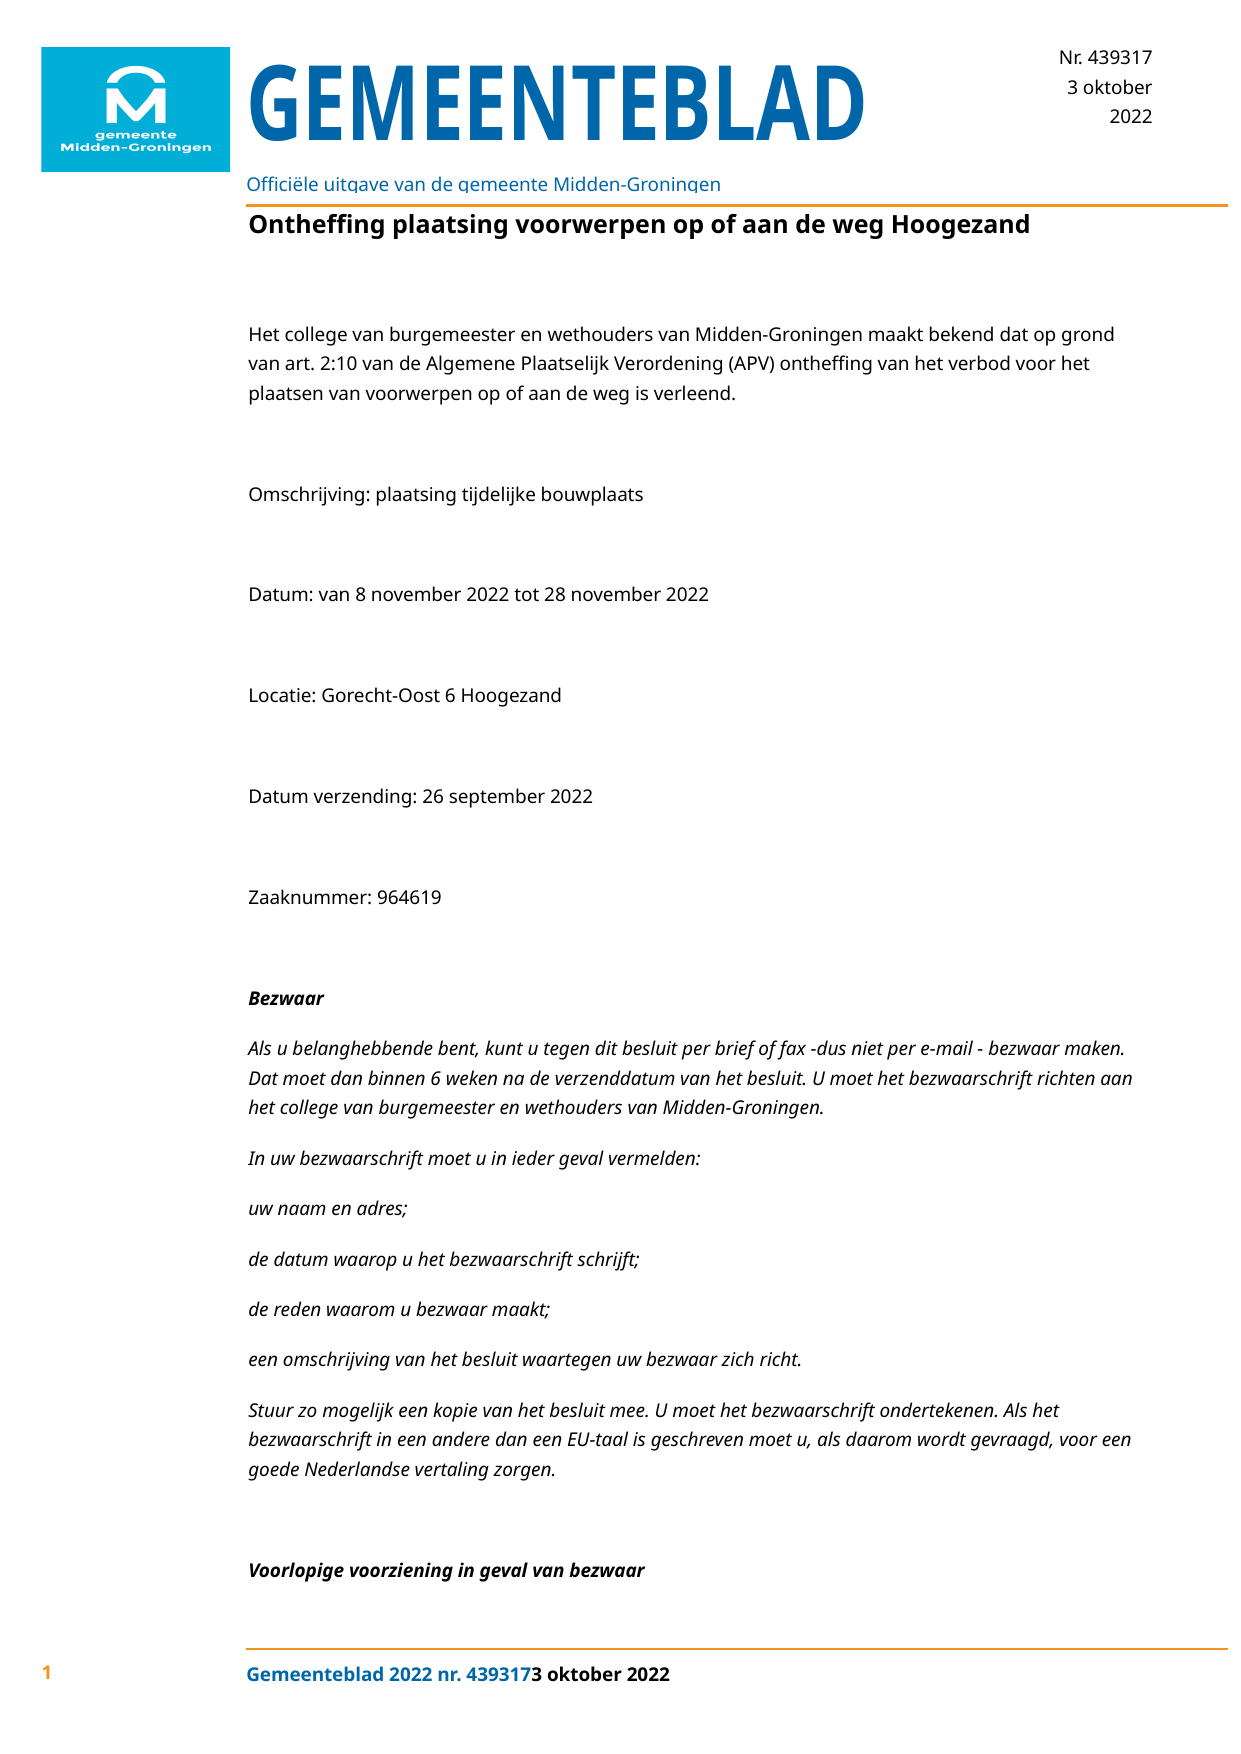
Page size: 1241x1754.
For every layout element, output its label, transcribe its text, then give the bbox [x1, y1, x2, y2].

text Datum: van 8 november 2022 tot 28 november 2022 [248, 582, 1152, 607]
picture [184, 146, 190, 153]
text de reden waarom u bezwaar maakt; [248, 1296, 1152, 1322]
text Omschrijving: plaatsing tijdelijke bouwplaats [248, 481, 1152, 506]
text de datum waarop u het bezwaarschrift schrijft; [248, 1246, 1152, 1271]
text Voorlopige voorziening in geval van bezwaar [248, 1557, 1152, 1583]
text Bezwaar [248, 985, 1152, 1011]
text Ontheffing plaatsing voorwerpen op of aan de weg Hoogezand [248, 207, 1152, 241]
text Locatie: Gorecht-Oost 6 Hoogezand [248, 682, 1152, 708]
text In uw bezwaarschrift moet u in ieder geval vermelden: [248, 1145, 1152, 1171]
text Als u belanghebbende bent, kunt u tegen dit besluit per brief of fax -dus niet per e-mail - bezwaar maken. Dat moet dan binnen 6 weken na de verzenddatum van het besluit. U moet het bezwaarschrift richten aan het college van burgemeester en wethouders van Midden-Groningen. [248, 1035, 1152, 1120]
text een omschrijving van het besluit waartegen uw bezwaar zich richt. [248, 1347, 1152, 1372]
picture [107, 89, 165, 122]
text Stuur zo mogelijk een kopie van het besluit mee. U moet het bezwaarschrift ondertekenen. Als het bezwaarschrift in een andere dan een EU-taal is geschreven moet u, als daarom wordt gevraagd, voor een goede Nederlandse vertaling zorgen. [248, 1397, 1152, 1482]
picture [108, 66, 164, 82]
text Zaaknummer: 964619 [248, 884, 1152, 910]
text Datum verzending: 26 september 2022 [248, 783, 1152, 809]
text Het college van burgemeester en wethouders van Midden-Groningen maakt bekend dat op grond van art. 2:10 van de Algemene Plaatselijk Verordening (APV) ontheffing van het verbod voor het plaatsen van voorwerpen op of aan de weg is verleend. [248, 321, 1152, 406]
text uw naam en adres; [248, 1195, 1152, 1221]
